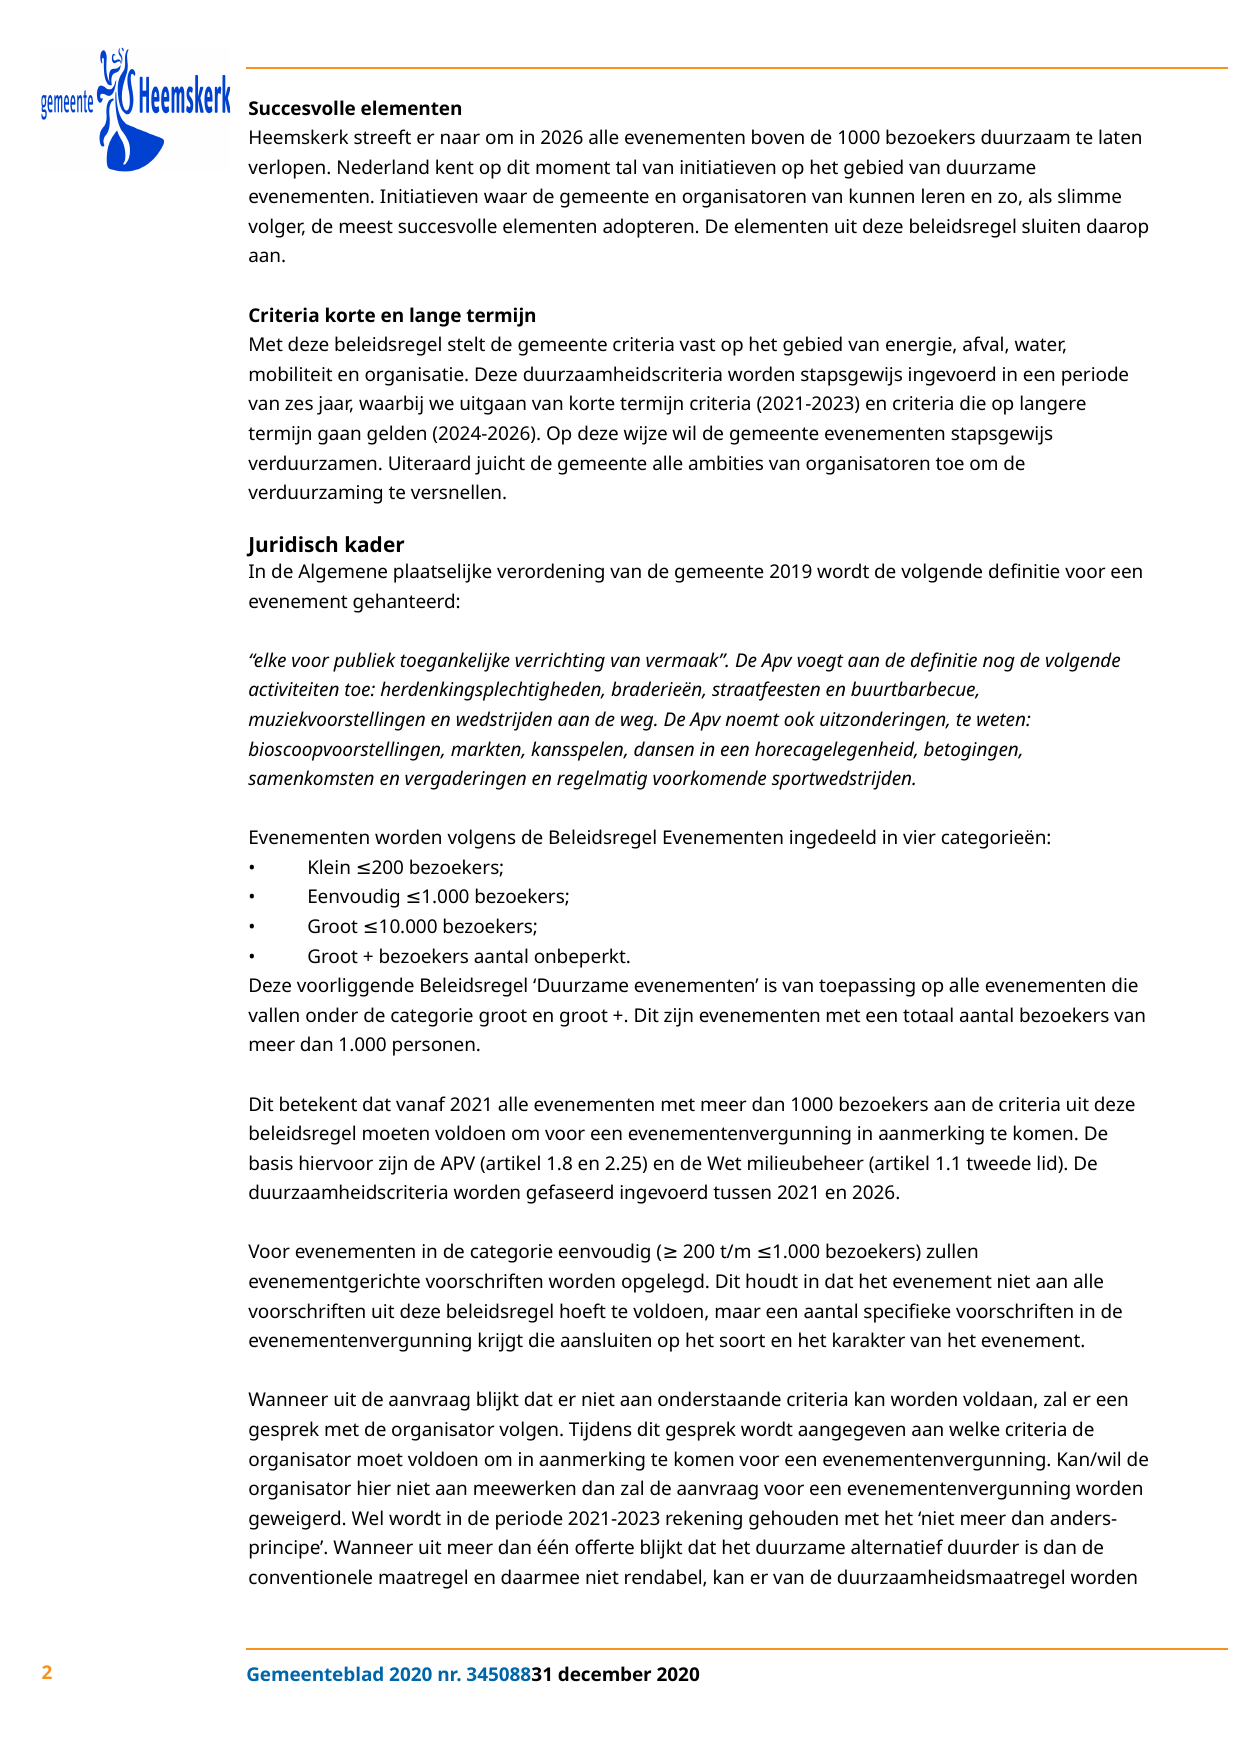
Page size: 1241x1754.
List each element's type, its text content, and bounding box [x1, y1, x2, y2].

text Dit betekent dat vanaf 2021 alle evenementen met meer dan 1000 bezoekers aan de criteria uit deze beleidsregel moeten voldoen om voor een evenementenvergunning in aanmerking te komen. De basis hiervoor zijn de APV (artikel 1.8 en 2.25) en de Wet milieubeheer (artikel 1.1 tweede lid). De duurzaamheidscriteria worden gefaseerd ingevoerd tussen 2021 en 2026. [248, 1091, 1152, 1205]
text Succesvolle elementen [248, 95, 1152, 121]
text Wanneer uit de aanvraag blijkt dat er niet aan onderstaande criteria kan worden voldaan, zal er een gesprek met de organisator volgen. Tijdens dit gesprek wordt aangegeven aan welke criteria de organisator moet voldoen om in aanmerking te komen voor een evenementenvergunning. Kan/wil de organisator hier niet aan meewerken dan zal de aanvraag voor een evenementenvergunning worden geweigerd. Wel wordt in de periode 2021-2023 rekening gehouden met het ‘niet meer dan anders-principe’. Wanneer uit meer dan één offerte blijkt dat het duurzame alternatief duurder is dan de conventionele maatregel en daarmee niet rendabel, kan er van de duurzaamheidsmaatregel worden [248, 1387, 1152, 1590]
text “elke voor publiek toegankelijke verrichting van vermaak”. De Apv voegt aan de definitie nog de volgende activiteiten toe: herdenkingsplechtigheden, braderieën, straatfeesten en buurtbarbecue, muziekvoorstellingen en wedstrijden aan de weg. De Apv noemt ook uitzonderingen, te weten: bioscoopvoorstellingen, markten, kansspelen, dansen in een horecagelegenheid, betogingen, samenkomsten en vergaderingen en regelmatig voorkomende sportwedstrijden. [248, 647, 1152, 791]
text Juridisch kader [248, 530, 1152, 558]
text Met deze beleidsregel stelt de gemeente criteria vast op het gebied van energie, afval, water, mobiliteit en organisatie. Deze duurzaamheidscriteria worden stapsgewijs ingevoerd in een periode van zes jaar, waarbij we uitgaan van korte termijn criteria (2021-2023) en criteria die op langere termijn gaan gelden (2024-2026). Op deze wijze wil de gemeente evenementen stapsgewijs verduurzamen. Uiteraard juicht de gemeente alle ambities van organisatoren toe om de verduurzaming te versnellen. [248, 331, 1152, 505]
list Eenvoudig ≤1.000 bezoekers; [248, 884, 1152, 909]
picture [41, 47, 231, 172]
text Criteria korte en lange termijn [248, 302, 1152, 328]
text Evenementen worden volgens de Beleidsregel Evenementen ingedeeld in vier categorieën: [248, 824, 1152, 850]
list Groot + bezoekers aantal onbeperkt. [248, 943, 1152, 968]
list Groot ≤10.000 bezoekers; [248, 913, 1152, 939]
text In de Algemene plaatselijke verordening van de gemeente 2019 wordt de volgende definitie voor een evenement gehanteerd: [248, 558, 1152, 613]
list Klein ≤200 bezoekers; [248, 854, 1152, 880]
text Heemskerk streeft er naar om in 2026 alle evenementen boven de 1000 bezoekers duurzaam te laten verlopen. Nederland kent op dit moment tal van initiatieven op het gebied van duurzame evenementen. Initiatieven waar de gemeente en organisatoren van kunnen leren en zo, als slimme volger, de meest succesvolle elementen adopteren. De elementen uit deze beleidsregel sluiten daarop aan. [248, 124, 1152, 268]
text Deze voorliggende Beleidsregel ‘Duurzame evenementen’ is van toepassing op alle evenementen die vallen onder de categorie groot en groot +. Dit zijn evenementen met een totaal aantal bezoekers van meer dan 1.000 personen. [248, 972, 1152, 1057]
text Voor evenementen in de categorie eenvoudig (≥ 200 t/m ≤1.000 bezoekers) zullen evenementgerichte voorschriften worden opgelegd. Dit houdt in dat het evenement niet aan alle voorschriften uit deze beleidsregel hoeft te voldoen, maar een aantal specifieke voorschriften in de evenementenvergunning krijgt die aansluiten op het soort en het karakter van het evenement. [248, 1239, 1152, 1353]
